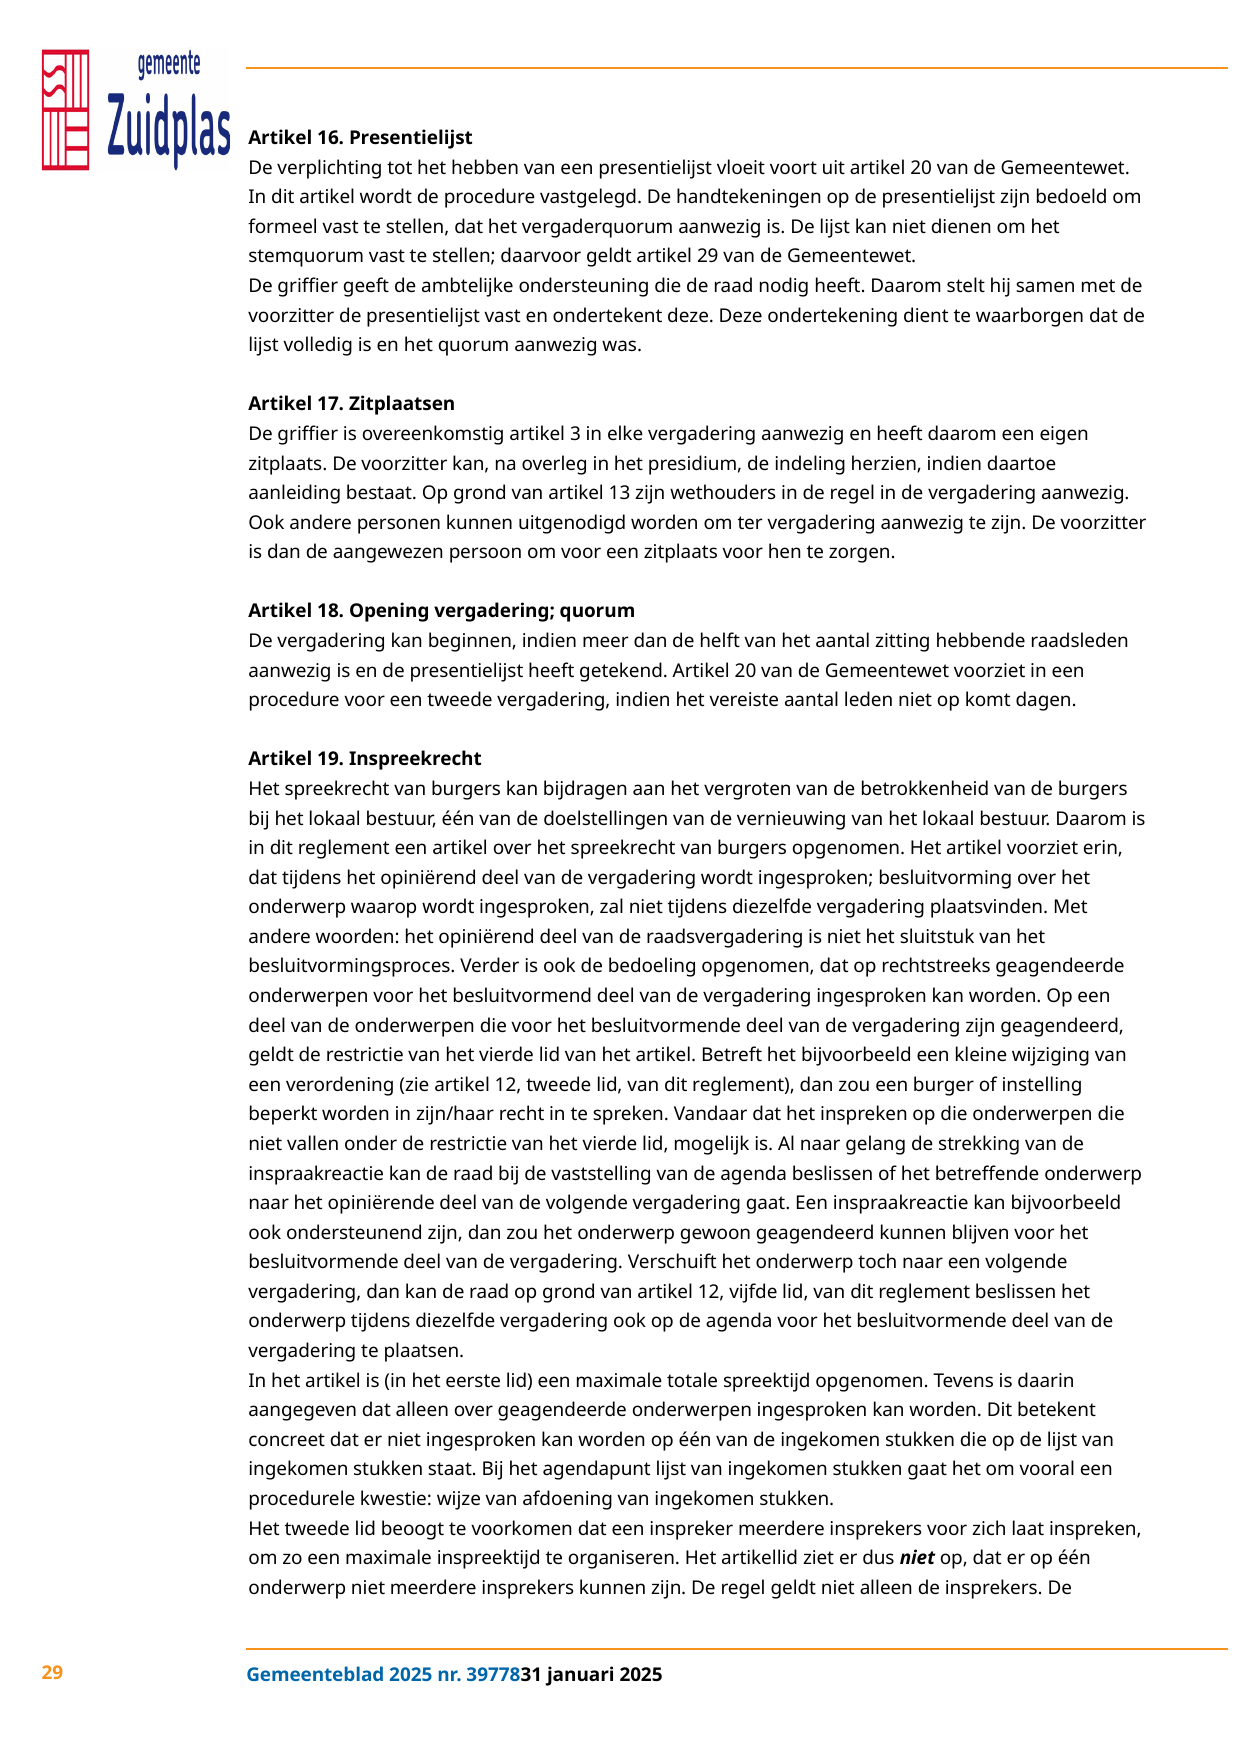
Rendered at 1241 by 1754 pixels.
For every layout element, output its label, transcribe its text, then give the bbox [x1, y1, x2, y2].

text Het spreekrecht van burgers kan bijdragen aan het vergroten van de betrokkenheid van de burgers bij het lokaal bestuur, één van de doelstellingen van de vernieuwing van het lokaal bestuur. Daarom is in dit reglement een artikel over het spreekrecht van burgers opgenomen. Het artikel voorziet erin, dat tijdens het opiniërend deel van de vergadering wordt ingesproken; besluitvorming over het onderwerp waarop wordt ingesproken, zal niet tijdens diezelfde vergadering plaatsvinden. Met andere woorden: het opiniërend deel van de raadsvergadering is niet het sluitstuk van het besluitvormingsproces. Verder is ook de bedoeling opgenomen, dat op rechtstreeks geagendeerde onderwerpen voor het besluitvormend deel van de vergadering ingesproken kan worden. Op een deel van de onderwerpen die voor het besluitvormende deel van de vergadering zijn geagendeerd, geldt de restrictie van het vierde lid van het artikel. Betreft het bijvoorbeeld een kleine wijziging van een verordening (zie artikel 12, tweede lid, van dit reglement), dan zou een burger of instelling beperkt worden in zijn/haar recht in te spreken. Vandaar dat het inspreken op die onderwerpen die niet vallen onder de restrictie van het vierde lid, mogelijk is. Al naar gelang de strekking van de inspraakreactie kan de raad bij de vaststelling van de agenda beslissen of het betreffende onderwerp naar het opiniërende deel van de volgende vergadering gaat. Een inspraakreactie kan bijvoorbeeld ook ondersteunend zijn, dan zou het onderwerp gewoon geagendeerd kunnen blijven voor het besluitvormende deel van de vergadering. Verschuift het onderwerp toch naar een volgende vergadering, dan kan de raad op grond van artikel 12, vijfde lid, van dit reglement beslissen het onderwerp tijdens diezelfde vergadering ook op de agenda voor het besluitvormende deel van de vergadering te plaatsen. [248, 775, 1152, 1363]
picture [41, 47, 231, 172]
text Artikel 19. Inspreekrecht [248, 746, 1152, 771]
text Het tweede lid beoogt te voorkomen dat een inspreker meerdere insprekers voor zich laat inspreken, om zo een maximale inspreektijd te organiseren. Het artikellid ziet er dus niet op, dat er op één onderwerp niet meerdere insprekers kunnen zijn. De regel geldt niet alleen de insprekers. De [248, 1515, 1152, 1600]
text Artikel 17. Zitplaatsen [248, 391, 1152, 416]
text De vergadering kan beginnen, indien meer dan de helft van het aantal zitting hebbende raadsleden aanwezig is en de presentielijst heeft getekend. Artikel 20 van de Gemeentewet voorziet in een procedure voor een tweede vergadering, indien het vereiste aantal leden niet op komt dagen. [248, 627, 1152, 712]
text De griffier is overeenkomstig artikel 3 in elke vergadering aanwezig en heeft daarom een eigen zitplaats. De voorzitter kan, na overleg in het presidium, de indeling herzien, indien daartoe aanleiding bestaat. Op grond van artikel 13 zijn wethouders in de regel in de vergadering aanwezig. Ook andere personen kunnen uitgenodigd worden om ter vergadering aanwezig te zijn. De voorzitter is dan de aangewezen persoon om voor een zitplaats voor hen te zorgen. [248, 420, 1152, 564]
text Artikel 18. Opening vergadering; quorum [248, 598, 1152, 623]
text De griffier geeft de ambtelijke ondersteuning die de raad nodig heeft. Daarom stelt hij samen met de voorzitter de presentielijst vast en ondertekent deze. Deze ondertekening dient te waarborgen dat de lijst volledig is en het quorum aanwezig was. [248, 272, 1152, 357]
text De verplichting tot het hebben van een presentielijst vloeit voort uit artikel 20 van de Gemeentewet. In dit artikel wordt de procedure vastgelegd. De handtekeningen op de presentielijst zijn bedoeld om formeel vast te stellen, dat het vergaderquorum aanwezig is. De lijst kan niet dienen om het stemquorum vast te stellen; daarvoor geldt artikel 29 van de Gemeentewet. [248, 154, 1152, 268]
text In het artikel is (in het eerste lid) een maximale totale spreektijd opgenomen. Tevens is daarin aangegeven dat alleen over geagendeerde onderwerpen ingesproken kan worden. Dit betekent concreet dat er niet ingesproken kan worden op één van de ingekomen stukken die op de lijst van ingekomen stukken staat. Bij het agendapunt lijst van ingekomen stukken gaat het om vooral een procedurele kwestie: wijze van afdoening van ingekomen stukken. [248, 1367, 1152, 1511]
text Artikel 16. Presentielijst [248, 124, 1152, 150]
